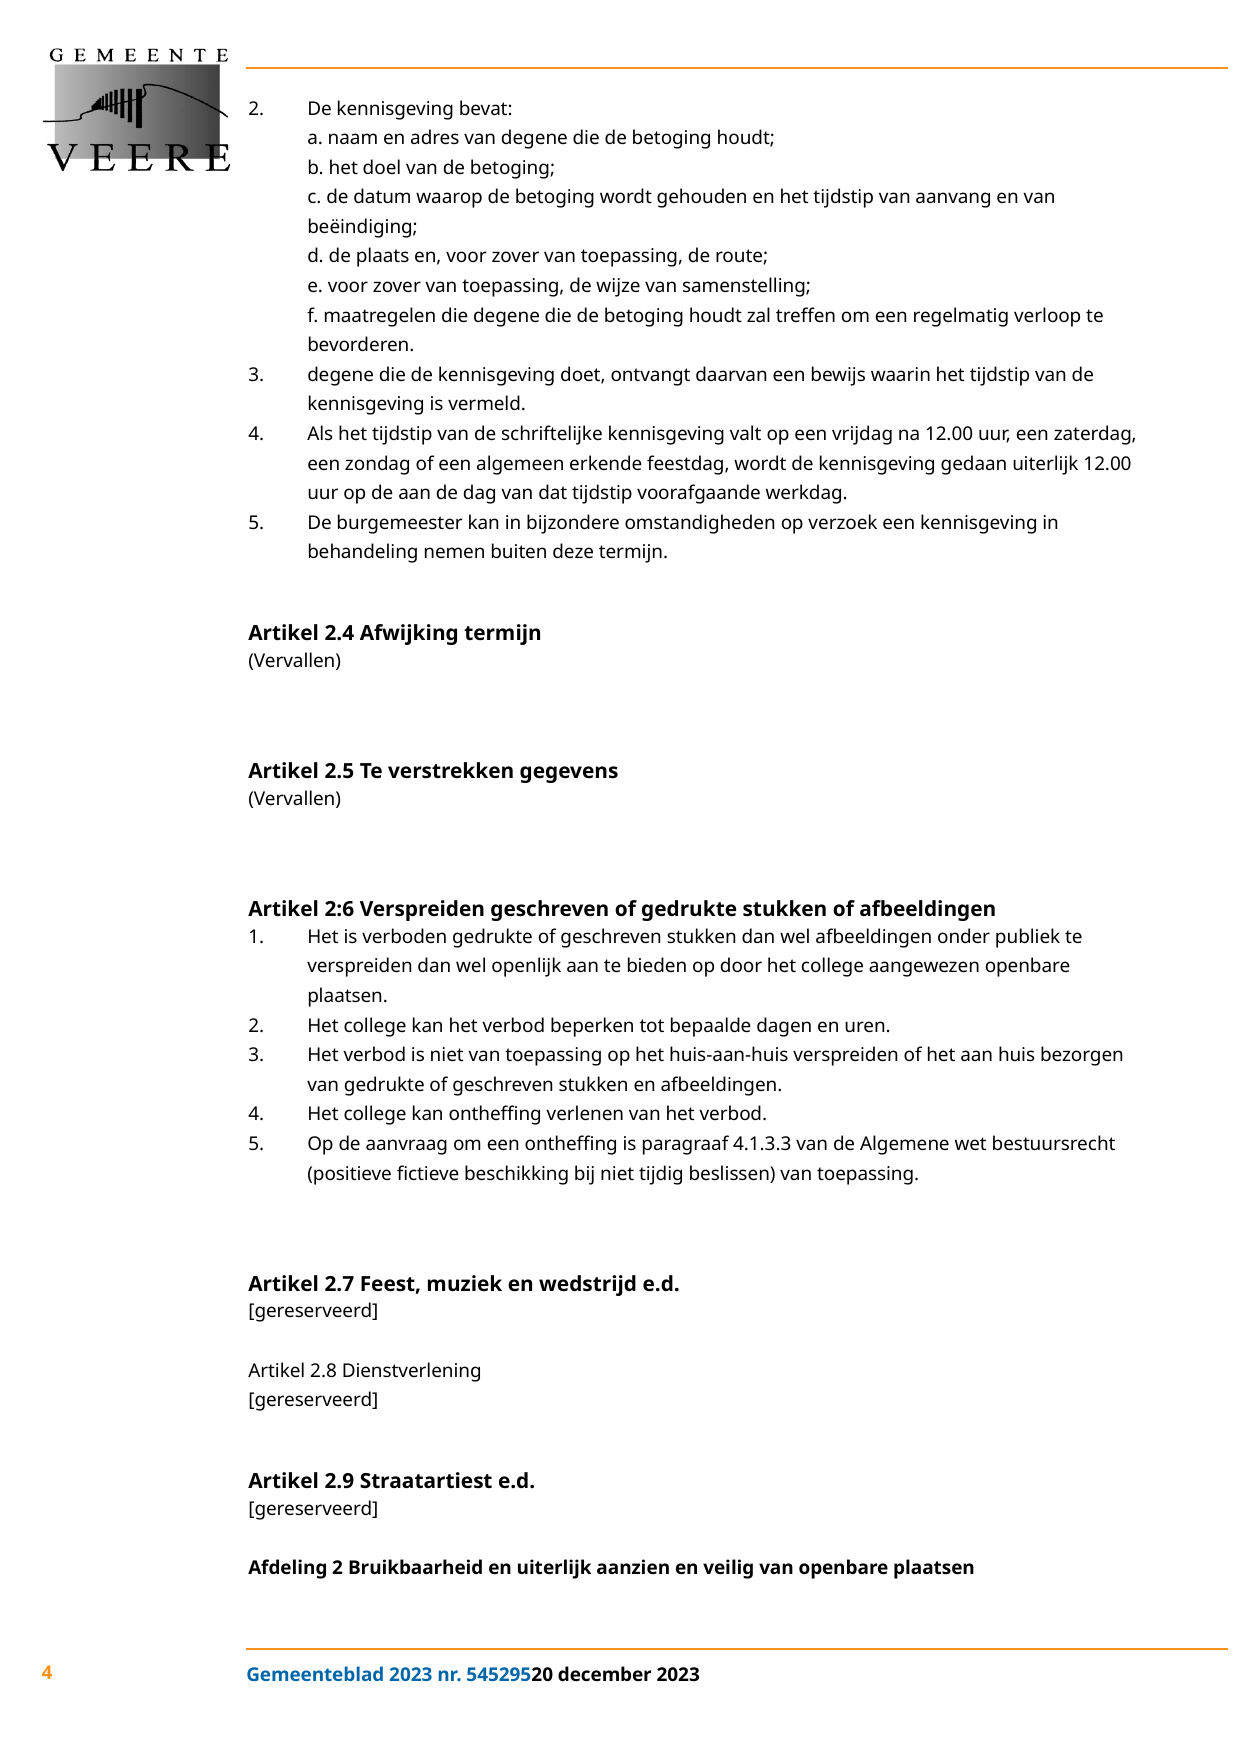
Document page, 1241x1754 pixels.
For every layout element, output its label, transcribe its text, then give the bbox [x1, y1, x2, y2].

text Artikel 2:6 Verspreiden geschreven of gedrukte stukken of afbeeldingen [248, 894, 1152, 923]
text [gereserveerd] [248, 1298, 1152, 1323]
list b. het doel van de betoging; [248, 154, 1152, 180]
text Artikel 2.8 Dienstverlening [248, 1357, 1152, 1383]
text Artikel 2.5 Te verstrekken gegevens [248, 757, 1152, 785]
list Het is verboden gedrukte of geschreven stukken dan wel afbeeldingen onder publiek te verspreiden dan wel openlijk aan te bieden op door het college aangewezen openbare plaatsen. [248, 923, 1152, 1008]
text Artikel 2.7 Feest, muziek en wedstrijd e.d. [248, 1269, 1152, 1298]
list f. maatregelen die degene die de betoging houdt zal treffen om een regelmatig verloop te bevorderen. [248, 302, 1152, 357]
list Als het tijdstip van de schriftelijke kennisgeving valt op een vrijdag na 12.00 uur, een zaterdag, een zondag of een algemeen erkende feestdag, wordt de kennisgeving gedaan uiterlijk 12.00 uur op de aan de dag van dat tijdstip voorafgaande werkdag. [248, 420, 1152, 505]
text Artikel 2.9 Straatartiest e.d. [248, 1466, 1152, 1495]
picture [41, 47, 231, 172]
list degene die de kennisgeving doet, ontvangt daarvan een bewijs waarin het tijdstip van de kennisgeving is vermeld. [248, 361, 1152, 416]
list Op de aanvraag om een ontheffing is paragraaf 4.1.3.3 van de Algemene wet bestuursrecht (positieve fictieve beschikking bij niet tijdig beslissen) van toepassing. [248, 1130, 1152, 1185]
list a. naam en adres van degene die de betoging houdt; [248, 124, 1152, 150]
text Artikel 2.4 Afwijking termijn [248, 618, 1152, 647]
text Afdeling 2 Bruikbaarheid en uiterlijk aanzien en veilig van openbare plaatsen [248, 1554, 1152, 1580]
list Het college kan ontheffing verlenen van het verbod. [248, 1101, 1152, 1126]
list e. voor zover van toepassing, de wijze van samenstelling; [248, 272, 1152, 298]
text (Vervallen) [248, 785, 1152, 811]
text [gereserveerd] [248, 1495, 1152, 1521]
list d. de plaats en, voor zover van toepassing, de route; [248, 243, 1152, 268]
list De kennisgeving bevat: [248, 95, 1152, 121]
list De burgemeester kan in bijzondere omstandigheden op verzoek een kennisgeving in behandeling nemen buiten deze termijn. [248, 509, 1152, 564]
list Het college kan het verbod beperken tot bepaalde dagen en uren. [248, 1012, 1152, 1037]
text (Vervallen) [248, 647, 1152, 673]
text [gereserveerd] [248, 1386, 1152, 1412]
list Het verbod is niet van toepassing op het huis-aan-huis verspreiden of het aan huis bezorgen van gedrukte of geschreven stukken en afbeeldingen. [248, 1041, 1152, 1097]
list c. de datum waarop de betoging wordt gehouden en het tijdstip van aanvang en van beëindiging; [248, 183, 1152, 239]
